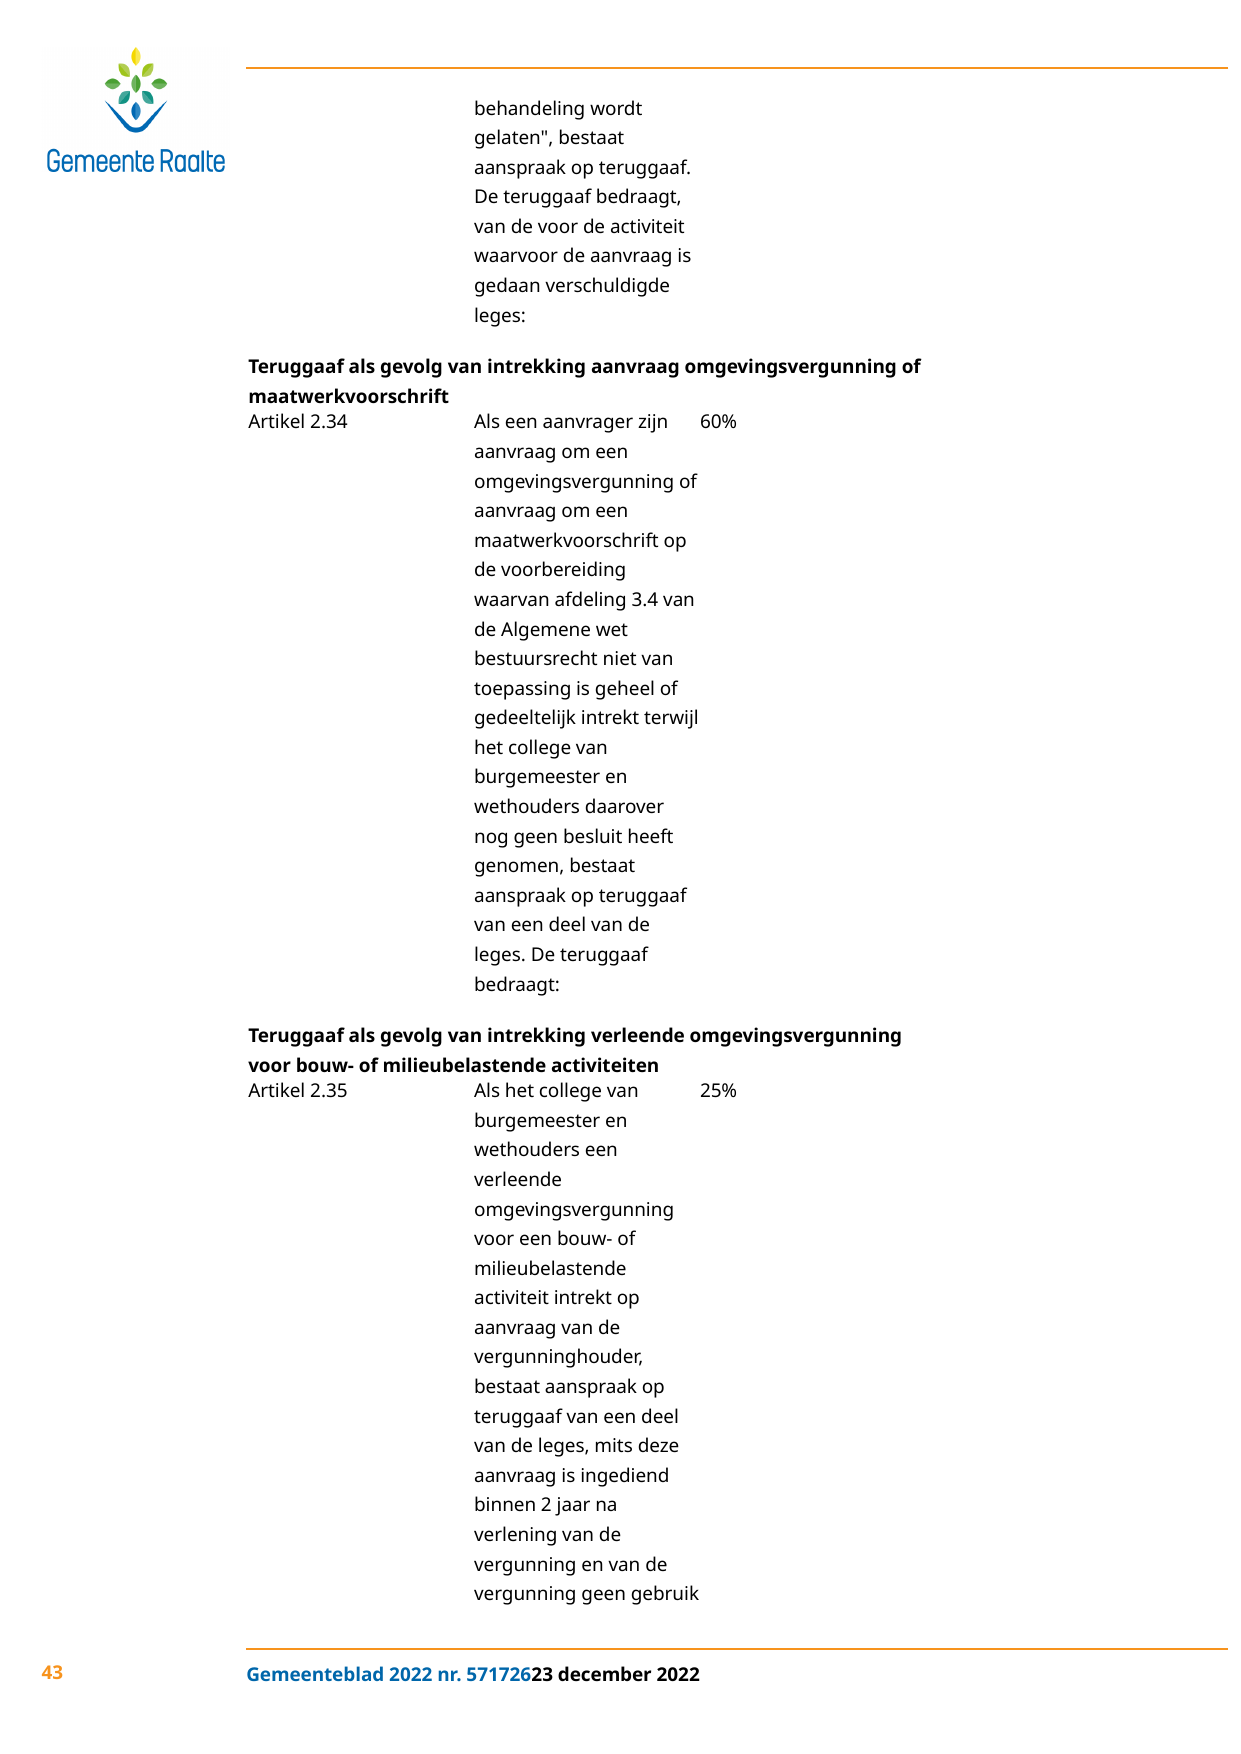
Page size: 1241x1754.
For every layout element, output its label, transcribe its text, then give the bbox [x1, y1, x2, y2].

table_cell [700, 95, 926, 328]
picture [41, 47, 231, 172]
table_cell Artikel 2.34 [248, 409, 474, 996]
table_cell Teruggaaf als gevolg van intrekking aanvraag omgevingsvergunning of maatwerkvoorschrift [248, 353, 926, 409]
table_cell 25% [700, 1078, 926, 1606]
table_cell 60% [700, 409, 926, 996]
table_cell [248, 328, 474, 353]
table_cell [700, 328, 926, 353]
table_cell Teruggaaf als gevolg van intrekking verleende omgevingsvergunning voor bouw- of milieubelastende activiteiten [248, 1022, 926, 1077]
table_cell Artikel 2.35 [248, 1078, 474, 1606]
table_cell [248, 996, 474, 1022]
table_cell Als het college van burgemeester en wethouders een verleende omgevingsvergunning voor een bouw- of milieubelastende activiteit intrekt op aanvraag van de vergunninghouder, bestaat aanspraak op teruggaaf van een deel van de leges, mits deze aanvraag is ingediend binnen 2 jaar na verlening van de vergunning en van de vergunning geen gebruik [474, 1078, 700, 1606]
table_cell Als een aanvrager zijn aanvraag om een omgevingsvergunning of aanvraag om een maatwerkvoorschrift op de voorbereiding waarvan afdeling 3.4 van de Algemene wet bestuursrecht niet van toepassing is geheel of gedeeltelijk intrekt terwijl het college van burgemeester en wethouders daarover nog geen besluit heeft genomen, bestaat aanspraak op teruggaaf van een deel van de leges. De teruggaaf bedraagt: [474, 409, 700, 996]
table_cell [474, 328, 700, 353]
table_cell [700, 996, 926, 1022]
table_cell [474, 996, 700, 1022]
table_cell behandeling wordt gelaten", bestaat aanspraak op teruggaaf. De teruggaaf bedraagt, van de voor de activiteit waarvoor de aanvraag is gedaan verschuldigde leges: [474, 95, 700, 328]
table_cell [248, 95, 474, 328]
